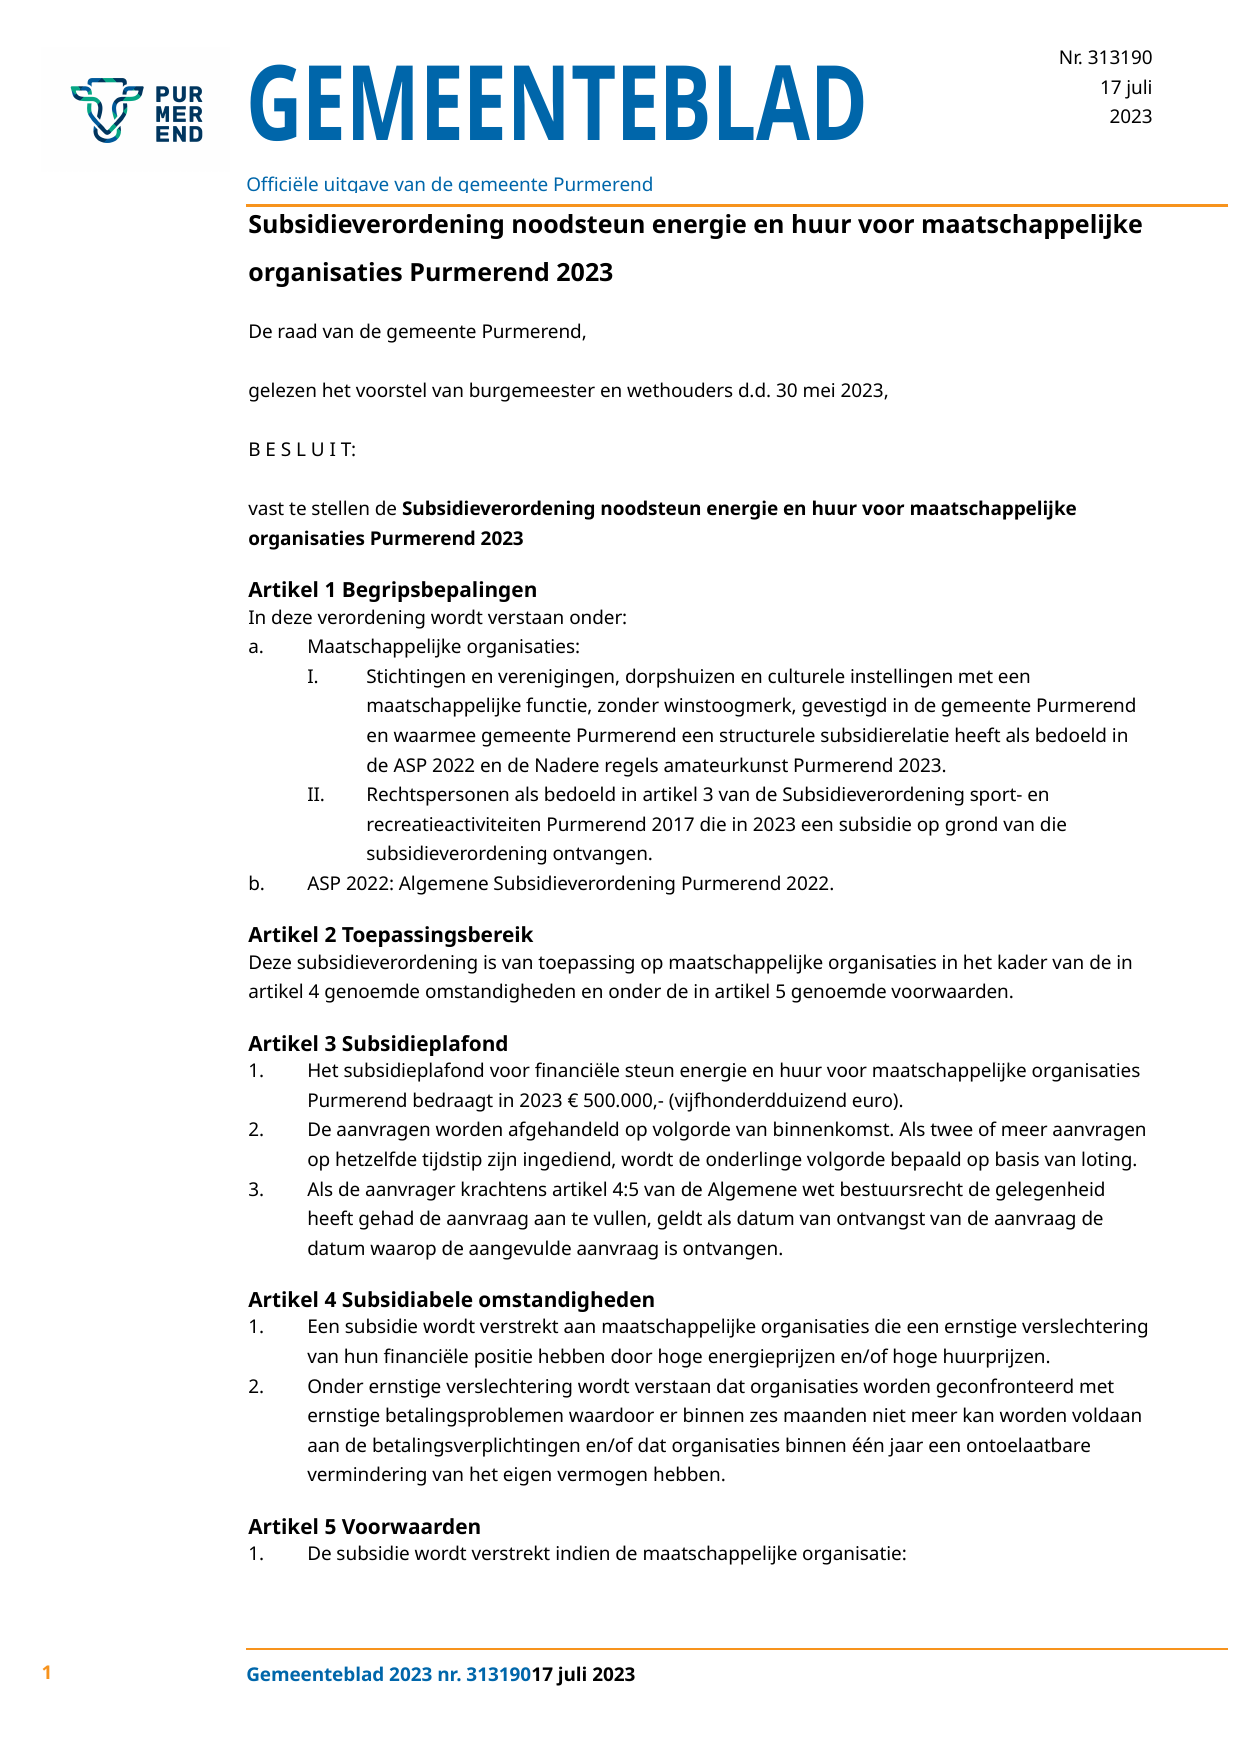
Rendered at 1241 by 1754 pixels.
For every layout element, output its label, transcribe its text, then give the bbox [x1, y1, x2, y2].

list De aanvragen worden afgehandeld op volgorde van binnenkomst. Als twee of meer aanvragen op hetzelfde tijdstip zijn ingediend, wordt de onderlinge volgorde bepaald op basis van loting. [248, 1117, 1152, 1172]
list Maatschappelijke organisaties: [248, 633, 1152, 659]
list Onder ernstige verslechtering wordt verstaan dat organisaties worden geconfronteerd met ernstige betalingsproblemen waardoor er binnen zes maanden niet meer kan worden voldaan aan de betalingsverplichtingen en/of dat organisaties binnen één jaar een ontoelaatbare vermindering van het eigen vermogen hebben. [248, 1373, 1152, 1487]
picture [41, 47, 231, 172]
list Het subsidieplafond voor financiële steun energie en huur voor maatschappelijke organisaties Purmerend bedraagt in 2023 € 500.000,- (vijfhonderdduizend euro). [248, 1057, 1152, 1113]
text Deze subsidieverordening is van toepassing op maatschappelijke organisaties in het kader van de in artikel 4 genoemde omstandigheden en onder de in artikel 5 genoemde voorwaarden. [248, 949, 1152, 1004]
list De subsidie wordt verstrekt indien de maatschappelijke organisatie: [248, 1541, 1152, 1566]
text Artikel 1 Begripsbepalingen [248, 575, 1152, 604]
text B E S L U I T: [248, 436, 1152, 462]
text Artikel 3 Subsidieplafond [248, 1029, 1152, 1057]
text In deze verordening wordt verstaan onder: [248, 604, 1152, 629]
text Artikel 5 Voorwaarden [248, 1512, 1152, 1541]
list Rechtspersonen als bedoeld in artikel 3 van de Subsidieverordening sport- en recreatieactiviteiten Purmerend 2017 die in 2023 een subsidie op grond van die subsidieverordening ontvangen. [307, 781, 1152, 866]
text Artikel 2 Toepassingsbereik [248, 921, 1152, 949]
text Artikel 4 Subsidiabele omstandigheden [248, 1285, 1152, 1314]
list ASP 2022: Algemene Subsidieverordening Purmerend 2022. [248, 870, 1152, 896]
list Stichtingen en verenigingen, dorpshuizen en culturele instellingen met een maatschappelijke functie, zonder winstoogmerk, gevestigd in de gemeente Purmerend en waarmee gemeente Purmerend een structurele subsidierelatie heeft als bedoeld in de ASP 2022 en de Nadere regels amateurkunst Purmerend 2023. [307, 663, 1152, 777]
text De raad van de gemeente Purmerend, [248, 318, 1152, 344]
text Subsidieverordening noodsteun energie en huur voor maatschappelijke organisaties Purmerend 2023 [248, 207, 1152, 288]
list Een subsidie wordt verstrekt aan maatschappelijke organisaties die een ernstige verslechtering van hun financiële positie hebben door hoge energieprijzen en/of hoge huurprijzen. [248, 1314, 1152, 1369]
list Als de aanvrager krachtens artikel 4:5 van de Algemene wet bestuursrecht de gelegenheid heeft gehad de aanvraag aan te vullen, geldt als datum van ontvangst van de aanvraag de datum waarop de aangevulde aanvraag is ontvangen. [248, 1176, 1152, 1261]
text gelezen het voorstel van burgemeester en wethouders d.d. 30 mei 2023, [248, 377, 1152, 403]
text vast te stellen de Subsidieverordening noodsteun energie en huur voor maatschappelijke organisaties Purmerend 2023 [248, 495, 1152, 551]
